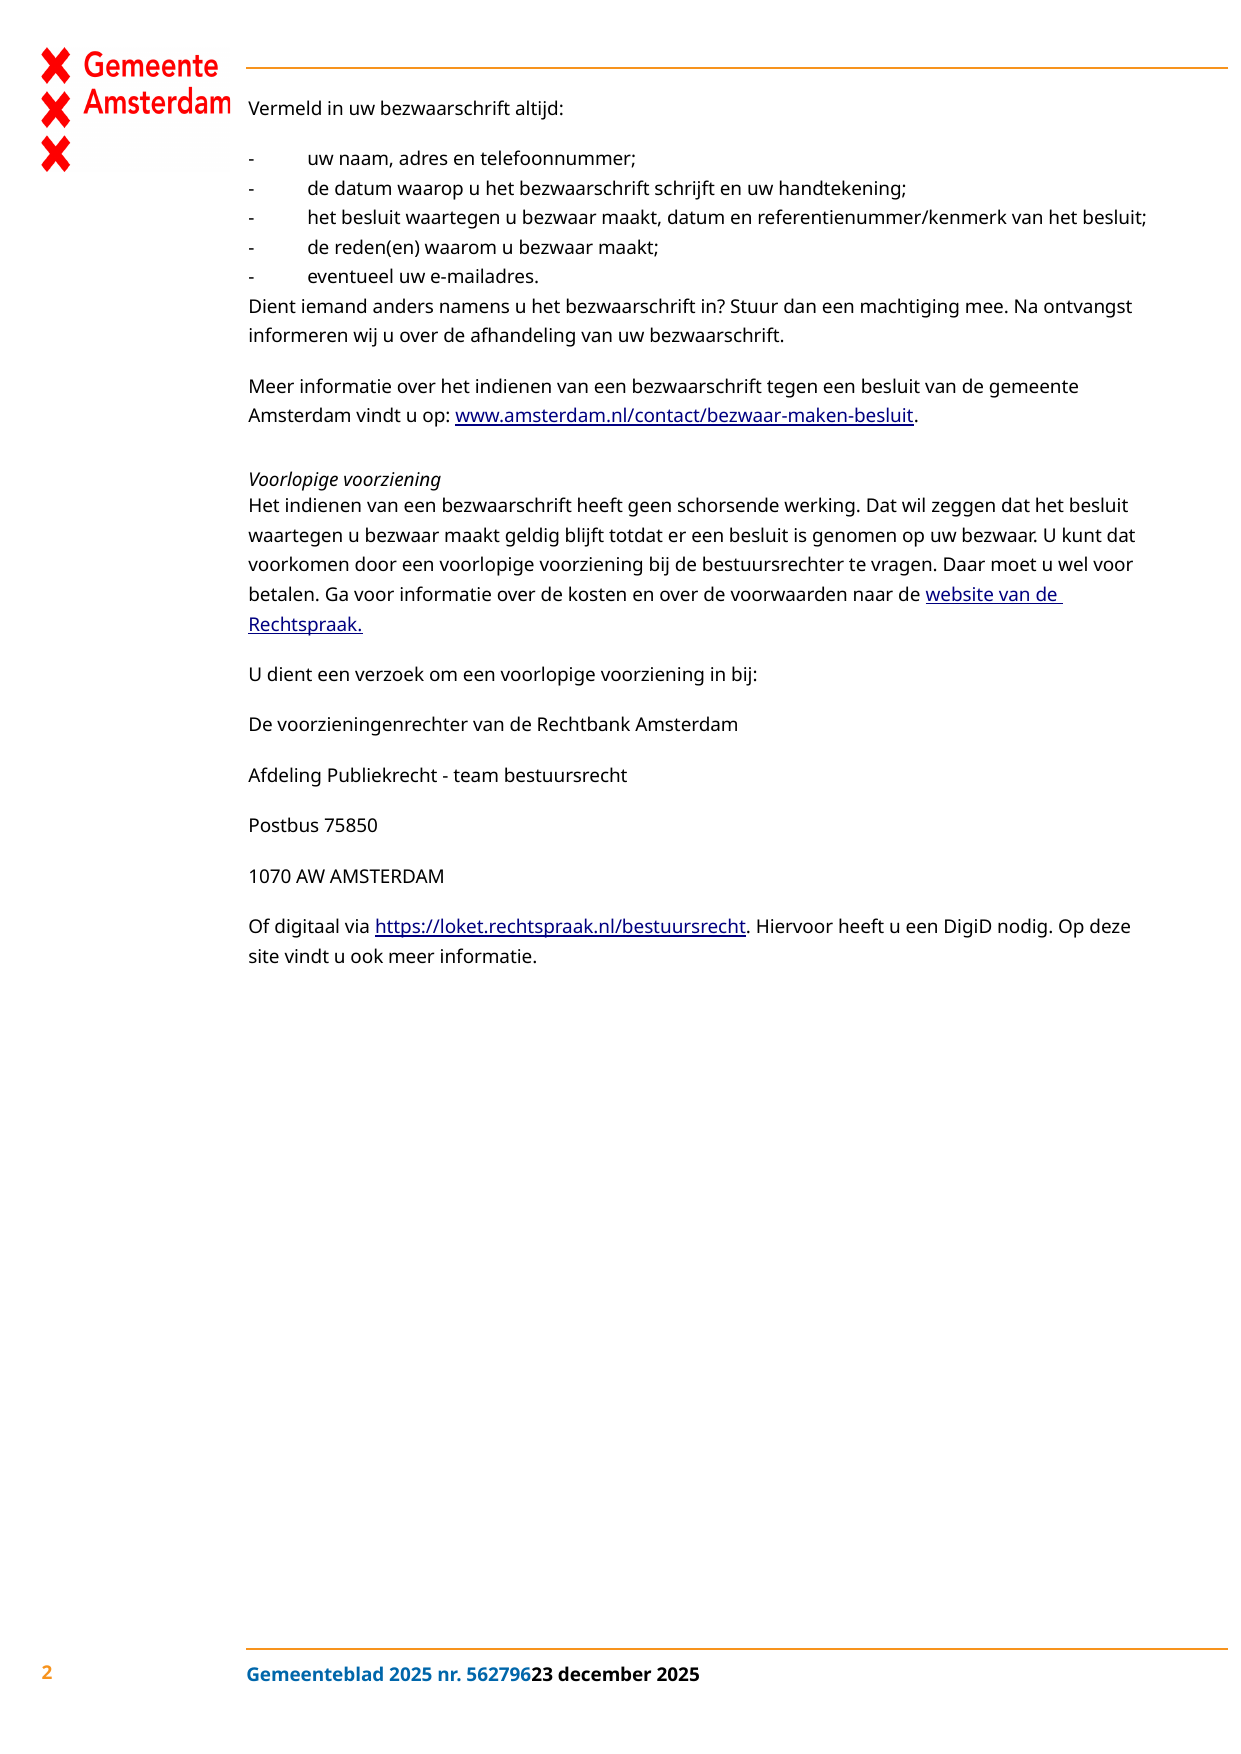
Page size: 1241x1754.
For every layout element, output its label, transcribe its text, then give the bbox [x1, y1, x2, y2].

text 1070 AW AMSTERDAM [248, 863, 1152, 888]
text Dient iemand anders namens u het bezwaarschrift in? Stuur dan een machtiging mee. Na ontvangst informeren wij u over de afhandeling van uw bezwaarschrift. [248, 293, 1152, 348]
text Voorlopige voorziening [248, 467, 1152, 492]
list de reden(en) waarom u bezwaar maakt; [248, 234, 1152, 260]
text De voorzieningenrechter van de Rechtbank Amsterdam [248, 712, 1152, 737]
text Afdeling Publiekrecht - team bestuursrecht [248, 762, 1152, 788]
text Het indienen van een bezwaarschrift heeft geen schorsende werking. Dat wil zeggen dat het besluit waartegen u bezwaar maakt geldig blijft totdat er een besluit is genomen op uw bezwaar. U kunt dat voorkomen door een voorlopige voorziening bij de bestuursrechter te vragen. Daar moet u wel voor betalen. Ga voor informatie over de kosten en over de voorwaarden naar de website van de Rechtspraak. [248, 492, 1152, 636]
list eventueel uw e-mailadres. [248, 263, 1152, 289]
picture [41, 47, 231, 172]
text Vermeld in uw bezwaarschrift altijd: [248, 95, 1152, 121]
text Meer informatie over het indienen van een bezwaarschrift tegen een besluit van de gemeente Amsterdam vindt u op: www.amsterdam.nl/contact/bezwaar-maken-besluit. [248, 373, 1152, 428]
list uw naam, adres en telefoonnummer; [248, 145, 1152, 171]
list de datum waarop u het bezwaarschrift schrijft en uw handtekening; [248, 175, 1152, 201]
text U dient een verzoek om een voorlopige voorziening in bij: [248, 661, 1152, 687]
text Of digitaal via https://loket.rechtspraak.nl/bestuursrecht. Hiervoor heeft u een DigiD nodig. Op deze site vindt u ook meer informatie. [248, 913, 1152, 968]
list het besluit waartegen u bezwaar maakt, datum en referentienummer/kenmerk van het besluit; [248, 204, 1152, 230]
text Postbus 75850 [248, 812, 1152, 838]
